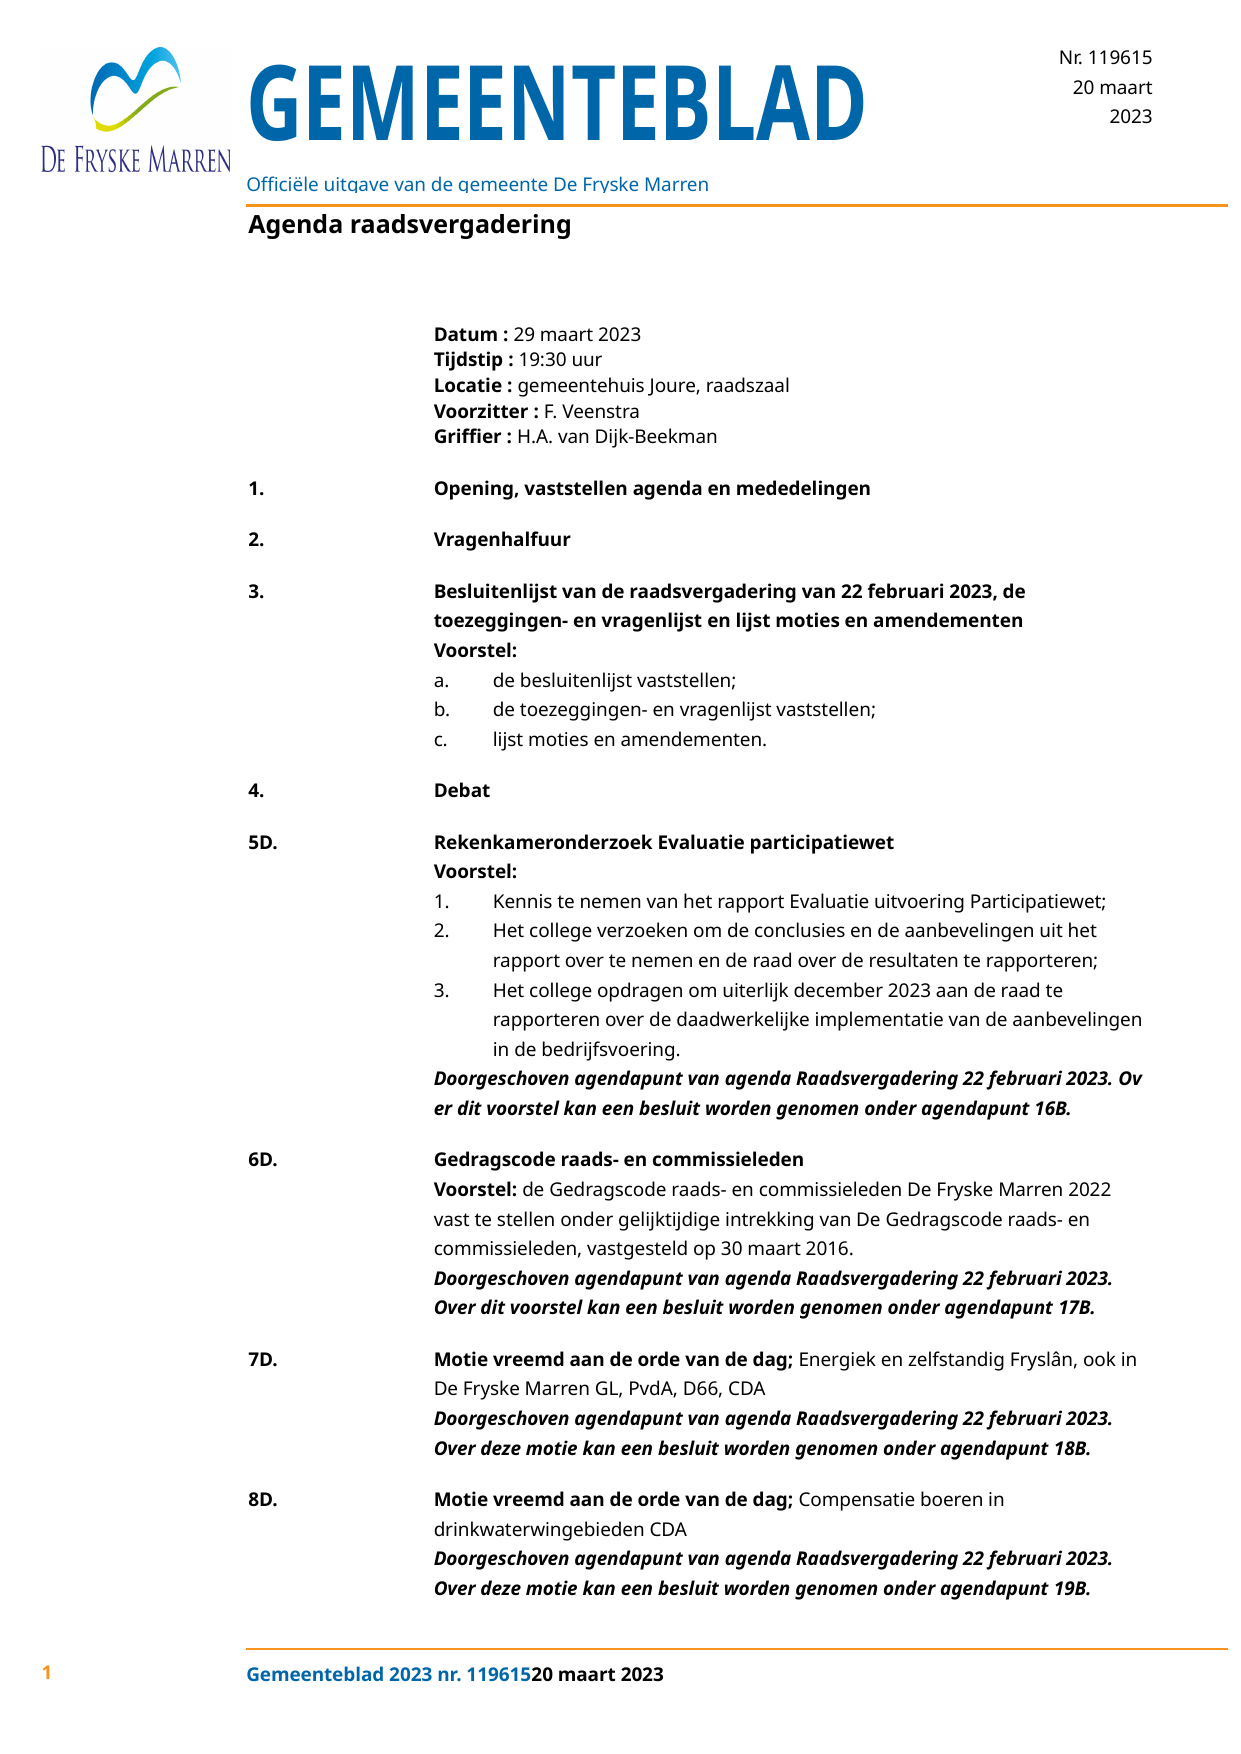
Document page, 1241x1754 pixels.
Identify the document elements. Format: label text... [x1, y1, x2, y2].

table_cell 6D. [248, 1147, 433, 1320]
table_cell [248, 752, 433, 777]
table_cell 5D. [248, 829, 433, 1121]
table_cell Motie vreemd aan de orde van de dag; Compensatie boeren in drinkwaterwingebieden CDA Doorgeschoven agendapunt van agenda Raadsvergadering 22 februari 2023. Over deze motie kan een besluit worden genomen onder agendapunt 19B. [434, 1486, 1152, 1601]
picture [41, 47, 231, 172]
table_cell [434, 1121, 1152, 1147]
table_cell Debat [434, 778, 1152, 803]
table_cell [434, 450, 1152, 475]
table_cell Besluitenlijst van de raadsvergadering van 22 februari 2023, de toezeggingen- en vragenlijst en lijst moties en amendementen Voorstel: de besluitenlijst vaststellen; de toezeggingen- en vragenlijst vaststellen; lijst moties en amendementen. [434, 578, 1152, 752]
table_cell Opening, vaststellen agenda en mededelingen [434, 475, 1152, 501]
table_cell [248, 553, 433, 578]
table_cell Locatie : gemeentehuis Joure, raadszaal [434, 372, 1152, 398]
table_cell [248, 424, 433, 449]
table_cell Tijdstip : 19:30 uur [434, 347, 1152, 372]
table_cell 7D. [248, 1346, 433, 1461]
table_header Datum : 29 maart 2023 [434, 321, 1152, 347]
table_cell [434, 553, 1152, 578]
table_cell [434, 752, 1152, 777]
table_cell Gedragscode raads- en commissieleden Voorstel: de Gedragscode raads- en commissieleden De Fryske Marren 2022 vast te stellen onder gelijktijdige intrekking van De Gedragscode raads- en commissieleden, vastgesteld op 30 maart 2016. Doorgeschoven agendapunt van agenda Raadsvergadering 22 februari 2023. Over dit voorstel kan een besluit worden genomen onder agendapunt 17B. [434, 1147, 1152, 1320]
table_cell 8D. [248, 1486, 433, 1601]
table_cell [434, 501, 1152, 527]
table_cell [434, 1461, 1152, 1486]
table_cell Griffier : H.A. van Dijk-Beekman [434, 424, 1152, 449]
table_cell 4. [248, 778, 433, 803]
table_header [248, 321, 433, 347]
table_cell [248, 450, 433, 475]
table_cell [434, 803, 1152, 829]
table_cell Voorzitter : F. Veenstra [434, 398, 1152, 424]
table_cell [248, 1320, 433, 1346]
table_cell [248, 372, 433, 398]
table_cell Motie vreemd aan de orde van de dag; Energiek en zelfstandig Fryslân, ook in De Fryske Marren GL, PvdA, D66, CDA Doorgeschoven agendapunt van agenda Raadsvergadering 22 februari 2023. Over deze motie kan een besluit worden genomen onder agendapunt 18B. [434, 1346, 1152, 1461]
table_cell [434, 1320, 1152, 1346]
table_cell [248, 1121, 433, 1147]
table_cell [248, 398, 433, 424]
table_cell Vragenhalfuur [434, 527, 1152, 552]
table_cell 2. [248, 527, 433, 552]
table_cell [248, 347, 433, 372]
text Agenda raadsvergadering [248, 207, 1152, 241]
table_cell Rekenkameronderzoek Evaluatie participatiewet Voorstel: Kennis te nemen van het rapport Evaluatie uitvoering Participatiewet; Het college verzoeken om de conclusies en de aanbevelingen uit het rapport over te nemen en de raad over de resultaten te rapporteren; Het college opdragen om uiterlijk december 2023 aan de raad te rapporteren over de daadwerkelijke implementatie van de aanbevelingen in de bedrijfsvoering. Doorgeschoven agendapunt van agenda Raadsvergadering 22 februari 2023. Ov er dit voorstel kan een besluit worden genomen onder agendapunt 16B. [434, 829, 1152, 1121]
table_cell [248, 501, 433, 527]
table_cell [248, 803, 433, 829]
table_cell 3. [248, 578, 433, 752]
table_cell [248, 1461, 433, 1486]
table_cell 1. [248, 475, 433, 501]
